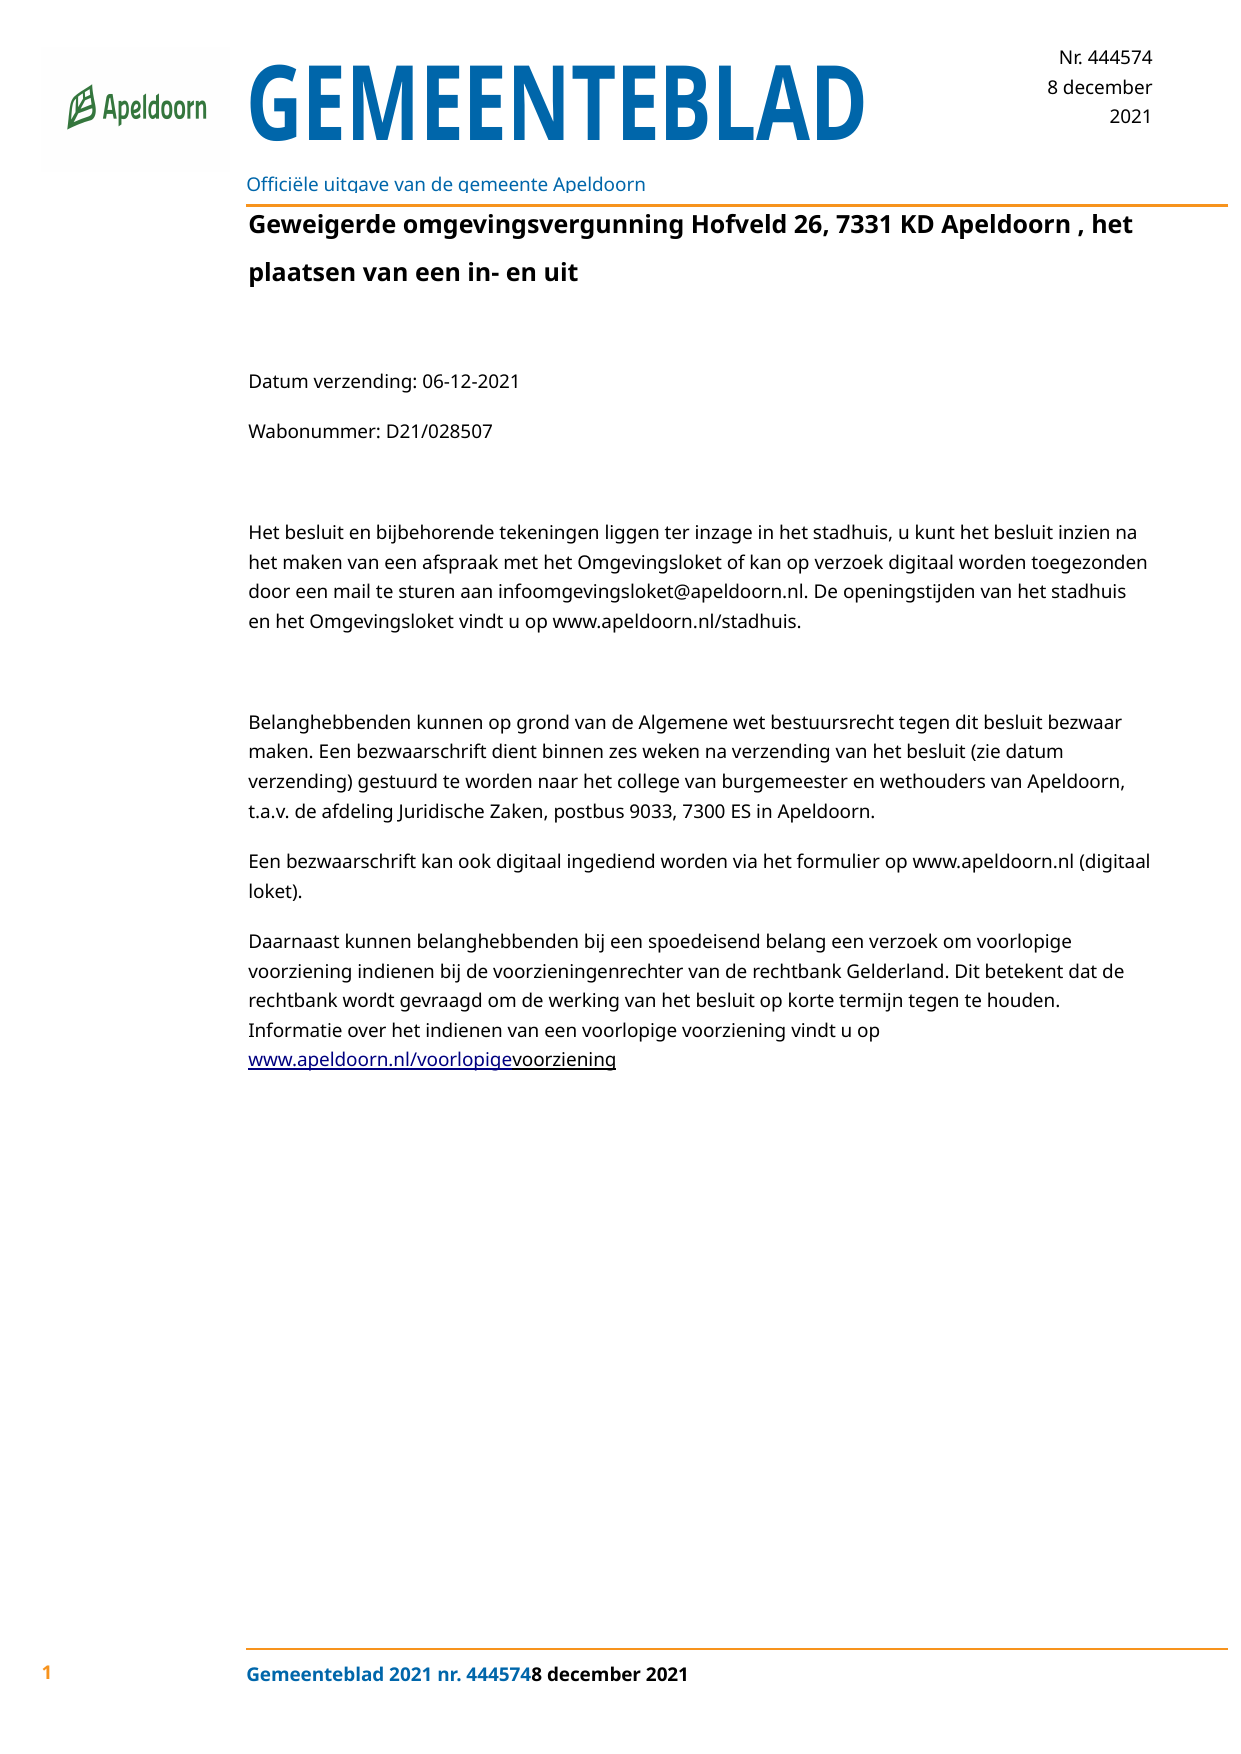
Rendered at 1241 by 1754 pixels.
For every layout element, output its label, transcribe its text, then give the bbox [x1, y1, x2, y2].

text Belanghebbenden kunnen op grond van de Algemene wet bestuursrecht tegen dit besluit bezwaar maken. Een bezwaarschrift dient binnen zes weken na verzending van het besluit (zie datum verzending) gestuurd te worden naar het college van burgemeester en wethouders van Apeldoorn, t.a.v. de afdeling Juridische Zaken, postbus 9033, 7300 ES in Apeldoorn. [248, 709, 1152, 824]
text Geweigerde omgevingsvergunning Hofveld 26, 7331 KD Apeldoorn , het plaatsen van een in- en uit [248, 207, 1152, 288]
text Datum verzending: 06-12-2021 [248, 368, 1152, 394]
picture [41, 47, 231, 172]
text Een bezwaarschrift kan ook digitaal ingediend worden via het formulier op www.apeldoorn.nl (digitaal loket). [248, 848, 1152, 904]
text Wabonummer: D21/028507 [248, 419, 1152, 444]
text Daarnaast kunnen belanghebbenden bij een spoedeisend belang een verzoek om voorlopige voorziening indienen bij de voorzieningenrechter van de rechtbank Gelderland. Dit betekent dat de rechtbank wordt gevraagd om de werking van het besluit op korte termijn tegen te houden. Informatie over het indienen van een voorlopige voorziening vindt u op www.apeldoorn.nl/voorlopigevoorziening [248, 928, 1152, 1072]
text Het besluit en bijbehorende tekeningen liggen ter inzage in het stadhuis, u kunt het besluit inzien na het maken van een afspraak met het Omgevingsloket of kan op verzoek digitaal worden toegezonden door een mail te sturen aan infoomgevingsloket@apeldoorn.nl. De openingstijden van het stadhuis en het Omgevingsloket vindt u op www.apeldoorn.nl/stadhuis. [248, 519, 1152, 634]
